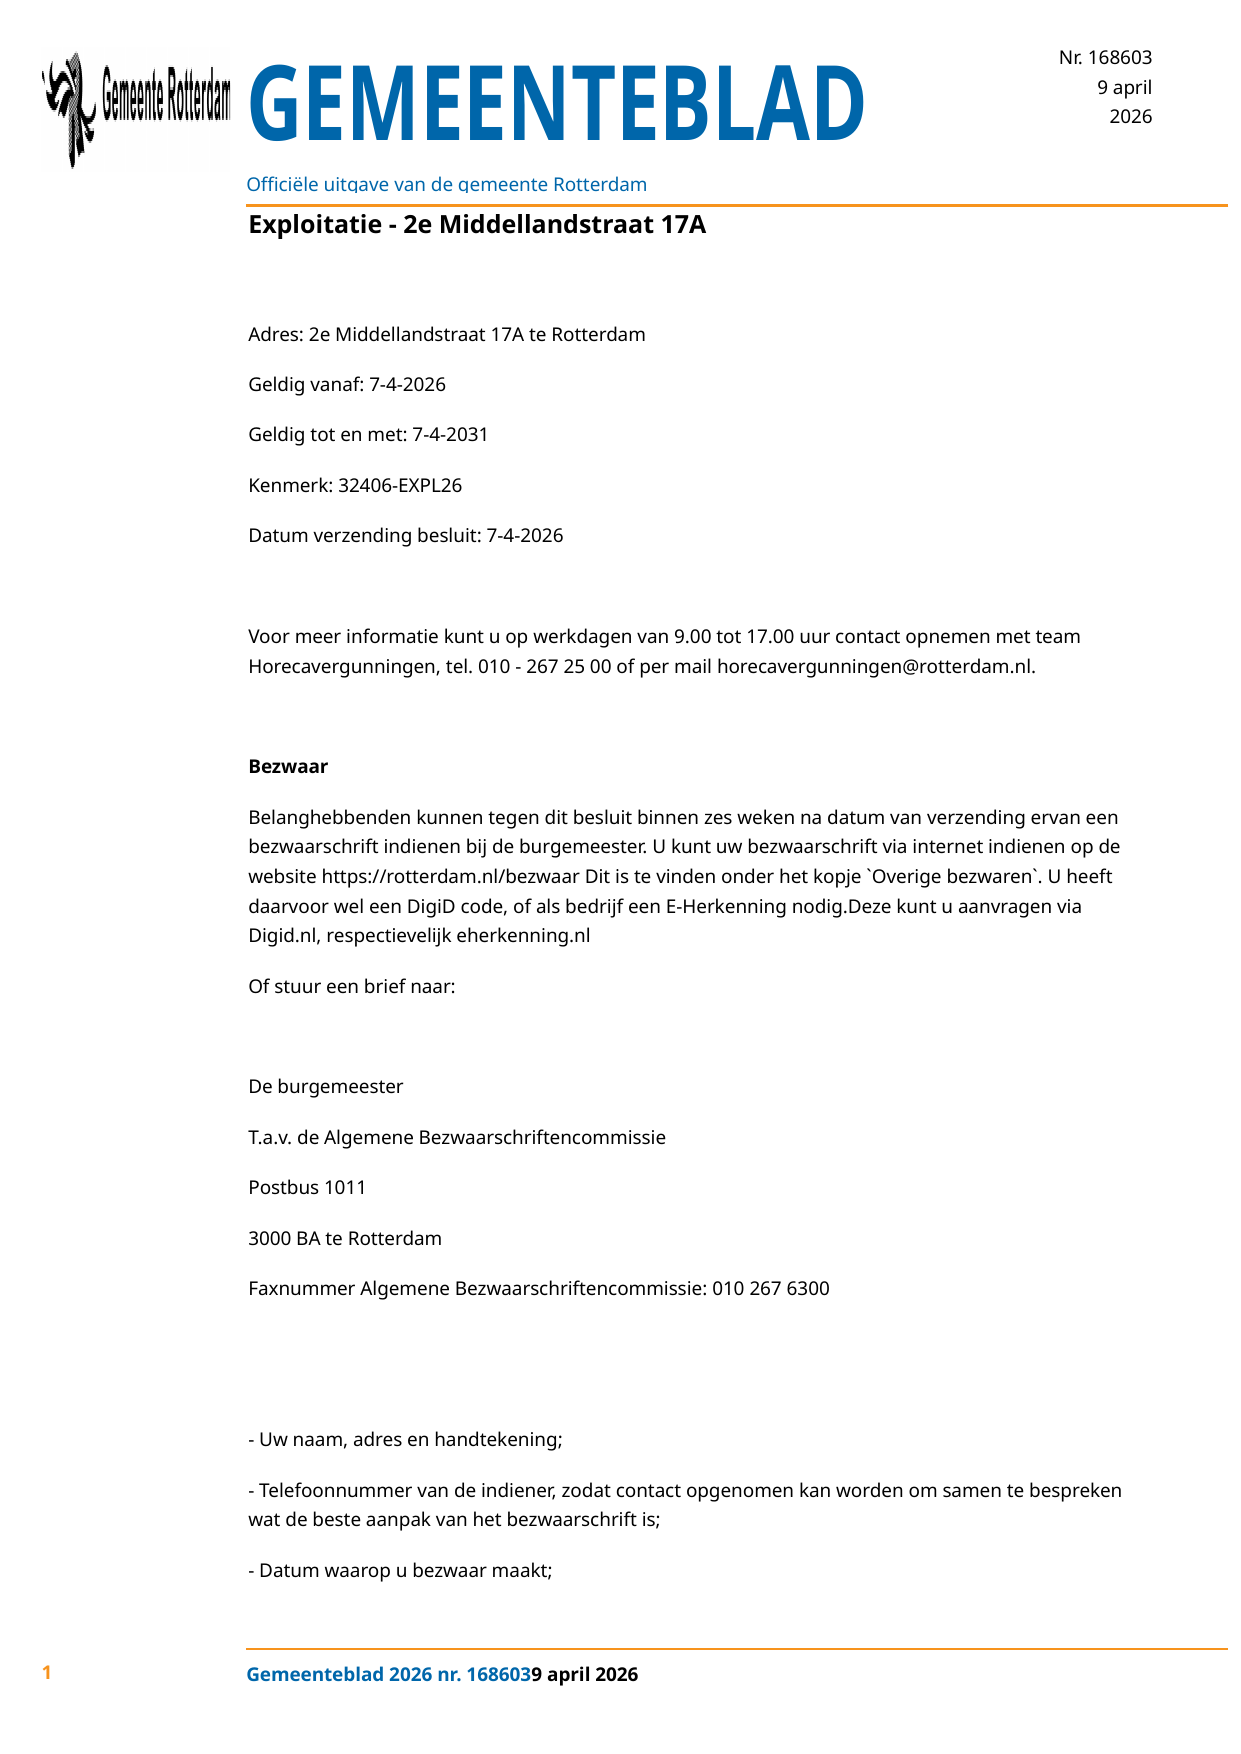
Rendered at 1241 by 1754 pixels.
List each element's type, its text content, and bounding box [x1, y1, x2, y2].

text Exploitatie - 2e Middellandstraat 17A [248, 207, 1152, 241]
text Kenmerk: 32406-EXPL26 [248, 472, 1152, 498]
text Faxnummer Algemene Bezwaarschriftencommissie: 010 267 6300 [248, 1275, 1152, 1301]
text - Uw naam, adres en handtekening; [248, 1427, 1152, 1452]
picture [41, 47, 231, 172]
text Belanghebbenden kunnen tegen dit besluit binnen zes weken na datum van verzending ervan een bezwaarschrift indienen bij de burgemeester. U kunt uw bezwaarschrift via internet indienen op de website https://rotterdam.nl/bezwaar Dit is te vinden onder het kopje `Overige bezwaren`. U heeft daarvoor wel een DigiD code, of als bedrijf een E-Herkenning nodig.Deze kunt u aanvragen via Digid.nl, respectievelijk eherkenning.nl [248, 804, 1152, 948]
text T.a.v. de Algemene Bezwaarschriftencommissie [248, 1124, 1152, 1150]
text Geldig vanaf: 7-4-2026 [248, 371, 1152, 397]
text - Datum waarop u bezwaar maakt; [248, 1557, 1152, 1583]
text Geldig tot en met: 7-4-2031 [248, 422, 1152, 447]
text Datum verzending besluit: 7-4-2026 [248, 522, 1152, 548]
text - Telefoonnummer van de indiener, zodat contact opgenomen kan worden om samen te bespreken wat de beste aanpak van het bezwaarschrift is; [248, 1477, 1152, 1532]
text Bezwaar [248, 754, 1152, 779]
text Voor meer informatie kunt u op werkdagen van 9.00 tot 17.00 uur contact opnemen met team Horecavergunningen, tel. 010 - 267 25 00 of per mail horecavergunningen@rotterdam.nl. [248, 623, 1152, 678]
text De burgemeester [248, 1074, 1152, 1099]
text Of stuur een brief naar: [248, 973, 1152, 998]
text Postbus 1011 [248, 1174, 1152, 1200]
text Adres: 2e Middellandstraat 17A te Rotterdam [248, 321, 1152, 346]
text 3000 BA te Rotterdam [248, 1225, 1152, 1251]
